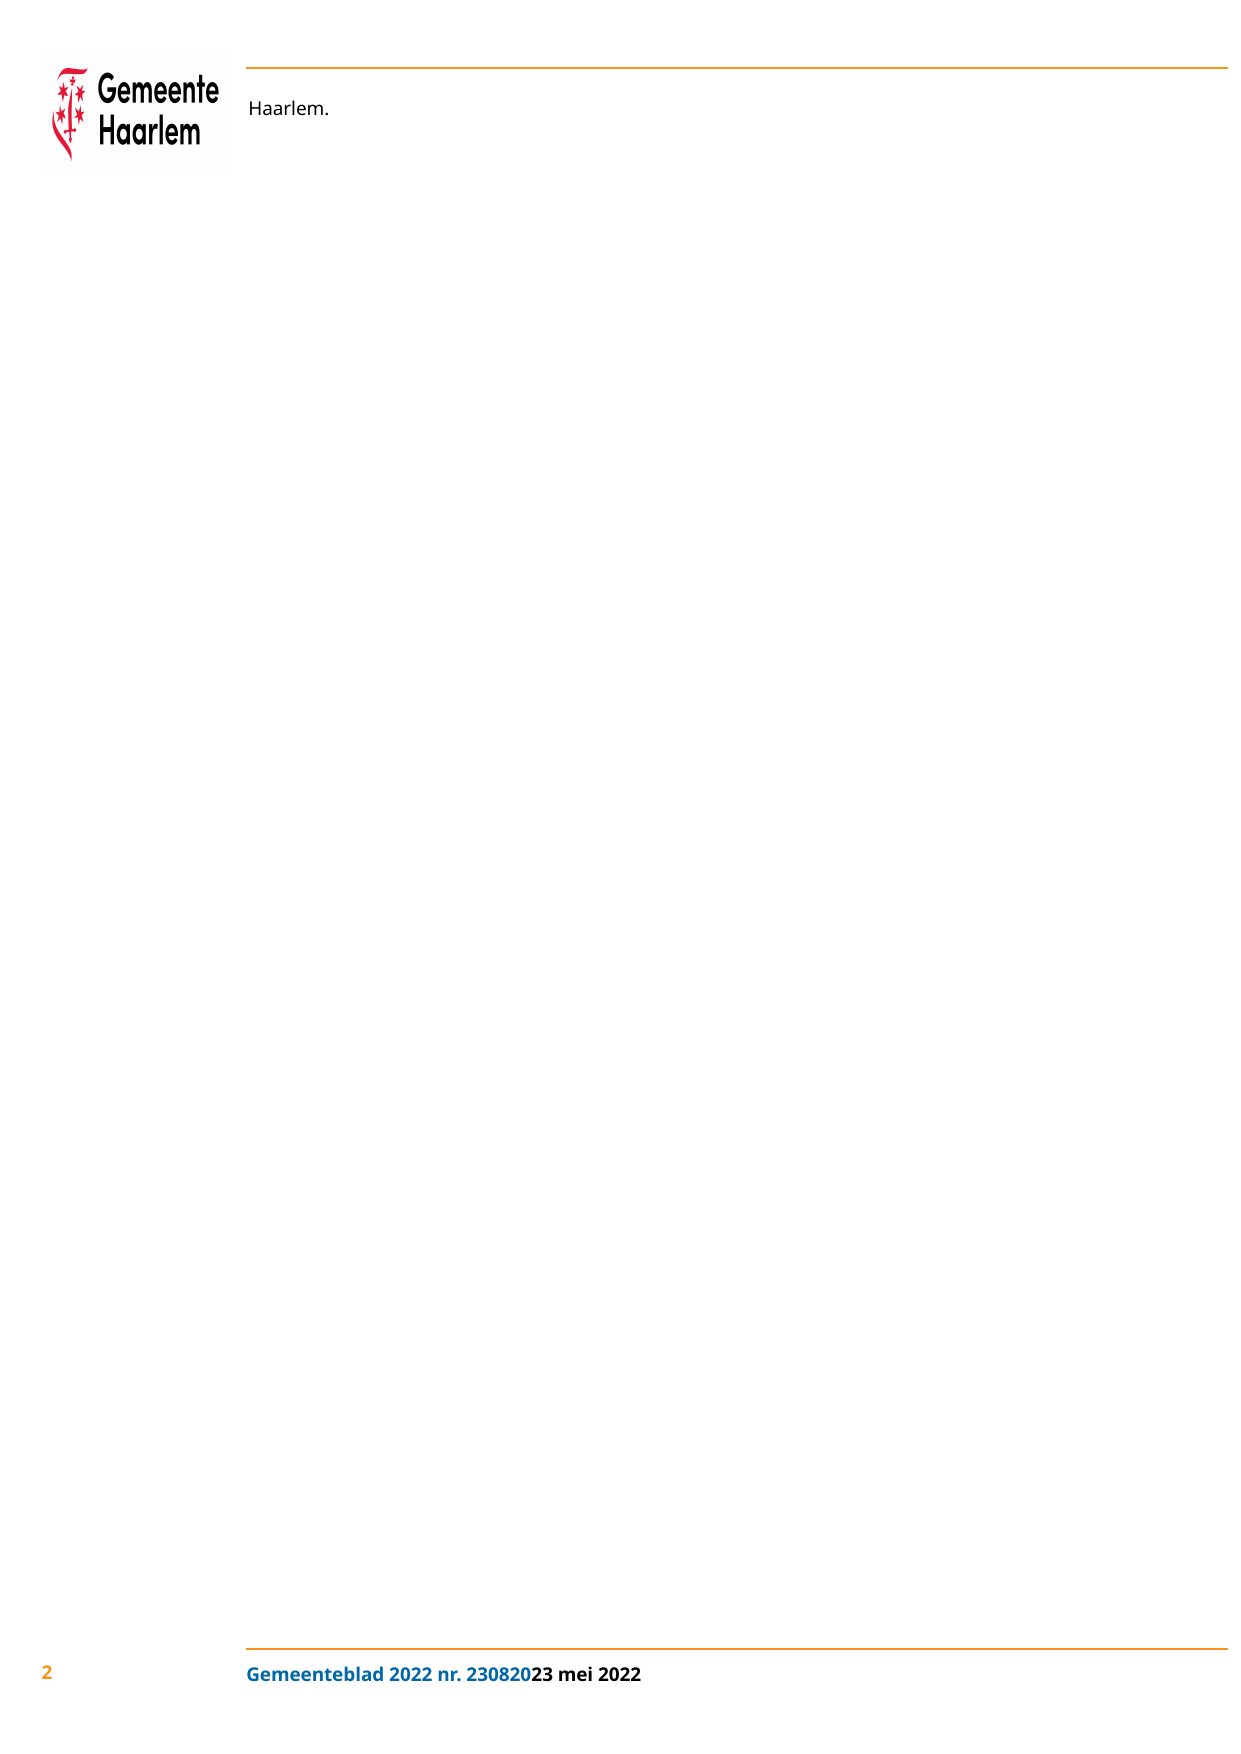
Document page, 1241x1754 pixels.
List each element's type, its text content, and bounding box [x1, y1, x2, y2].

text Haarlem. [248, 95, 1152, 121]
picture [41, 47, 231, 172]
